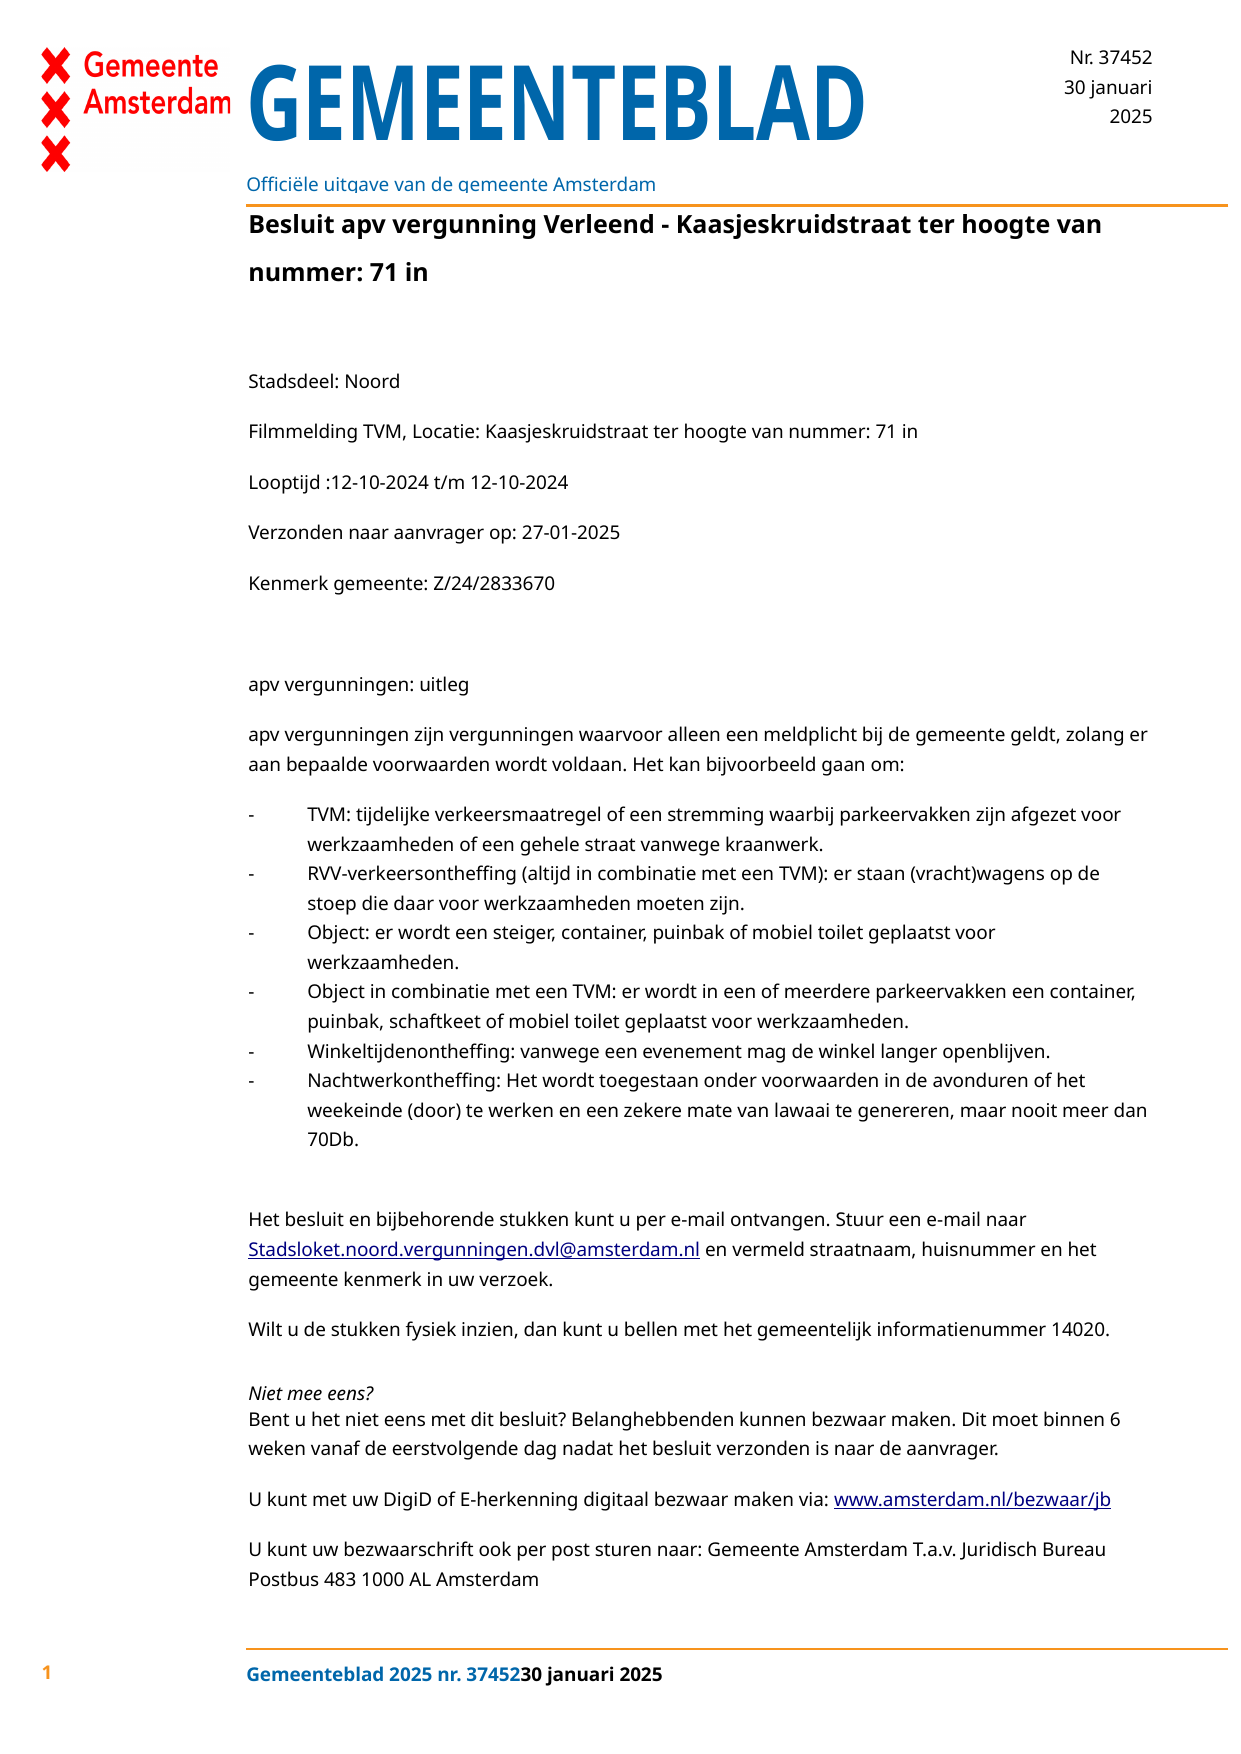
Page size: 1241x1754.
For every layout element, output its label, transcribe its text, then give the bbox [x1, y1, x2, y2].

text U kunt met uw DigiD of E-herkenning digitaal bezwaar maken via: www.amsterdam.nl/bezwaar/jb [248, 1486, 1152, 1512]
text apv vergunningen: uitleg [248, 671, 1152, 697]
list Winkeltijdenontheffing: vanwege een evenement mag de winkel langer openblijven. [248, 1038, 1152, 1064]
list Object in combinatie met een TVM: er wordt in een of meerdere parkeervakken een container, puinbak, schaftkeet of mobiel toilet geplaatst voor werkzaamheden. [248, 979, 1152, 1034]
text Filmmelding TVM, Locatie: Kaasjeskruidstraat ter hoogte van nummer: 71 in [248, 419, 1152, 444]
text U kunt uw bezwaarschrift ook per post sturen naar: Gemeente Amsterdam T.a.v. Juridisch Bureau Postbus 483 1000 AL Amsterdam [248, 1536, 1152, 1592]
text Looptijd :12-10-2024 t/m 12-10-2024 [248, 469, 1152, 495]
text Niet mee eens? [248, 1380, 1152, 1406]
text Het besluit en bijbehorende stukken kunt u per e-mail ontvangen. Stuur een e-mail naar Stadsloket.noord.vergunningen.dvl@amsterdam.nl en vermeld straatnaam, huisnummer en het gemeente kenmerk in uw verzoek. [248, 1207, 1152, 1292]
text Stadsdeel: Noord [248, 368, 1152, 394]
list Nachtwerkontheffing: Het wordt toegestaan onder voorwaarden in de avonduren of het weekeinde (door) te werken en een zekere mate van lawaai te genereren, maar nooit meer dan 70Db. [248, 1067, 1152, 1152]
text Wilt u de stukken fysiek inzien, dan kunt u bellen met het gemeentelijk informatienummer 14020. [248, 1316, 1152, 1342]
list TVM: tijdelijke verkeersmaatregel of een stremming waarbij parkeervakken zijn afgezet voor werkzaamheden of een gehele straat vanwege kraanwerk. [248, 801, 1152, 857]
text Besluit apv vergunning Verleend - Kaasjeskruidstraat ter hoogte van nummer: 71 in [248, 207, 1152, 288]
text apv vergunningen zijn vergunningen waarvoor alleen een meldplicht bij de gemeente geldt, zolang er aan bepaalde voorwaarden wordt voldaan. Het kan bijvoorbeeld gaan om: [248, 721, 1152, 777]
picture [41, 47, 231, 172]
text Bent u het niet eens met dit besluit? Belanghebbenden kunnen bezwaar maken. Dit moet binnen 6 weken vanaf de eerstvolgende dag nadat het besluit verzonden is naar de aanvrager. [248, 1406, 1152, 1461]
list Object: er wordt een steiger, container, puinbak of mobiel toilet geplaatst voor werkzaamheden. [248, 919, 1152, 975]
text Verzonden naar aanvrager op: 27-01-2025 [248, 519, 1152, 545]
list RVV-verkeersontheffing (altijd in combinatie met een TVM): er staan (vracht)wagens op de stoep die daar voor werkzaamheden moeten zijn. [248, 860, 1152, 916]
text Kenmerk gemeente: Z/24/2833670 [248, 570, 1152, 596]
